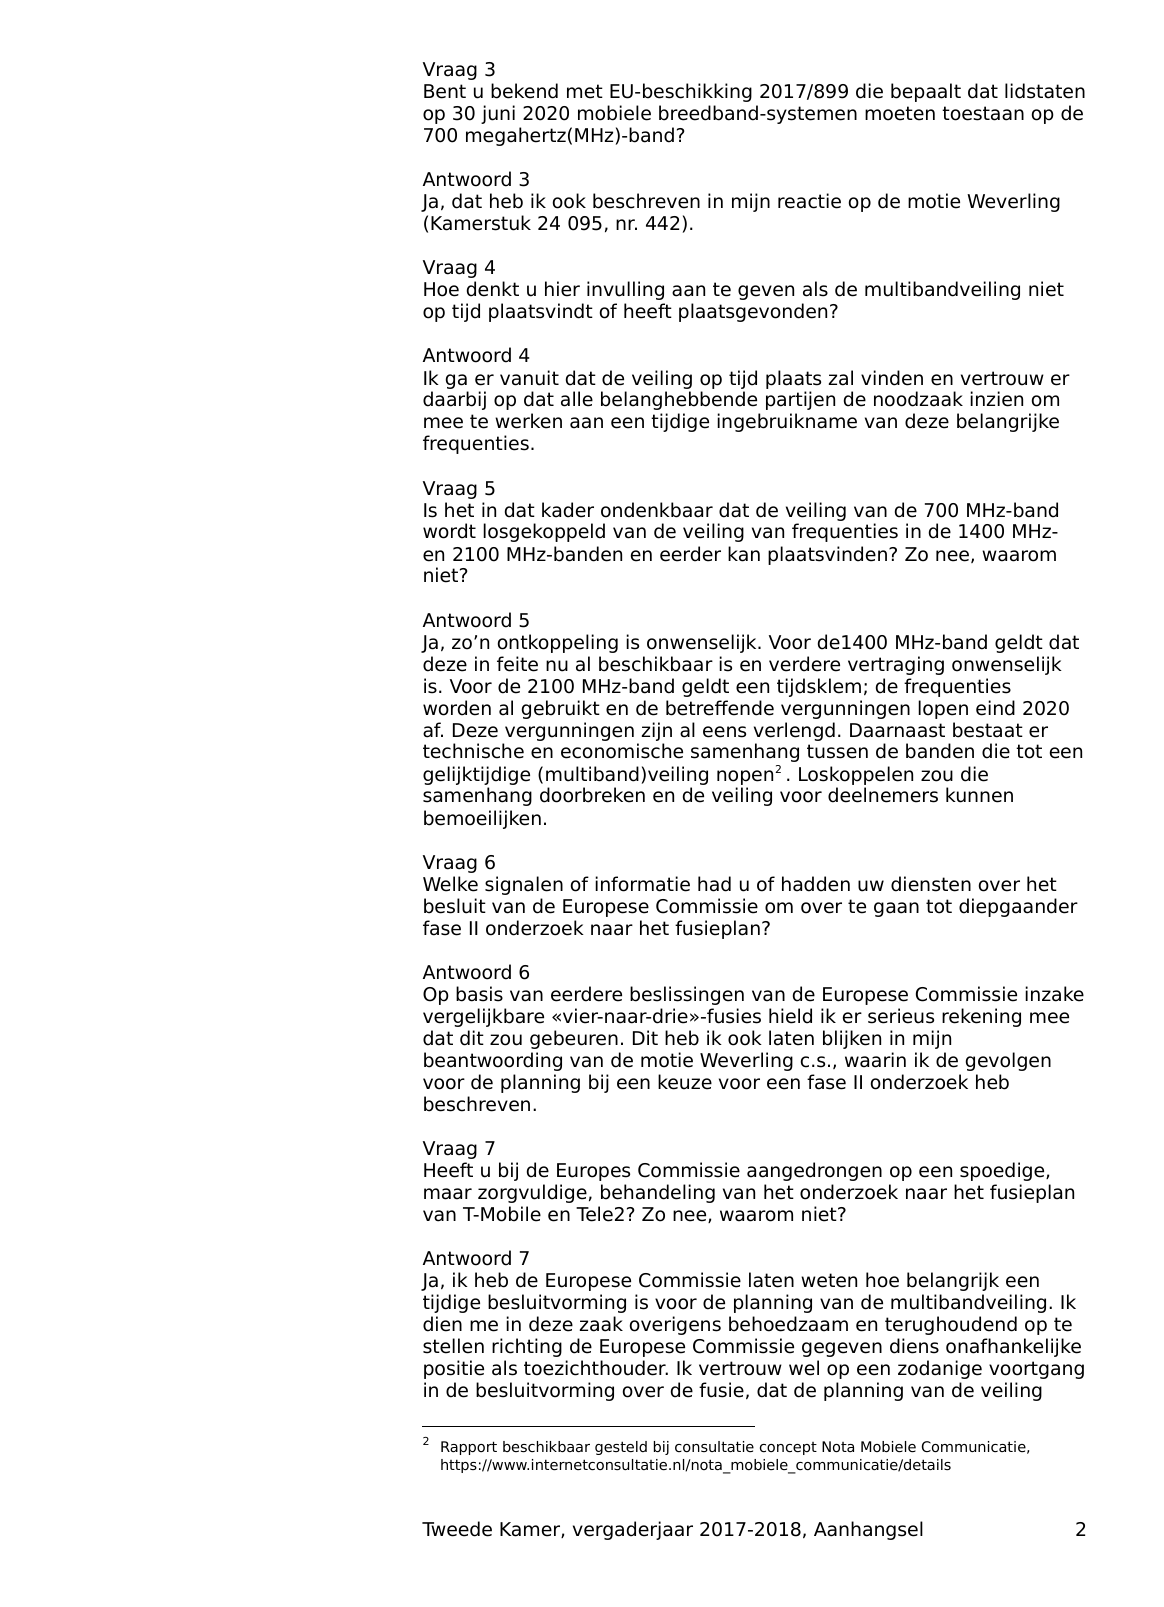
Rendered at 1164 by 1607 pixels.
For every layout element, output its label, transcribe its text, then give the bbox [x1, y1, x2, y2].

text Vraag 5 [422, 477, 1087, 499]
text Ik ga er vanuit dat de veiling op tijd plaats zal vinden en vertrouw er daarbij op dat alle belanghebbende partijen de noodzaak inzien om mee te werken aan een tijdige ingebruikname van deze belangrijke frequenties. [422, 367, 1087, 455]
text Antwoord 7 [422, 1248, 1087, 1270]
text Vraag 4 [422, 257, 1087, 279]
text Heeft u bij de Europes Commissie aangedrongen op een spoedige, maar zorgvuldige, behandeling van het onderzoek naar het fusieplan van T-Mobile en Tele2? Zo nee, waarom niet? [422, 1160, 1087, 1226]
text Is het in dat kader ondenkbaar dat de veiling van de 700 MHz-band wordt losgekoppeld van de veiling van frequenties in de 1400 MHz- en 2100 MHz-banden en eerder kan plaatsvinden? Zo nee, waarom niet? [422, 499, 1087, 587]
text Hoe denkt u hier invulling aan te geven als de multibandveiling niet op tijd plaatsvindt of heeft plaatsgevonden? [422, 279, 1087, 323]
text Bent u bekend met EU-beschikking 2017/899 die bepaalt dat lidstaten op 30 juni 2020 mobiele breedband-systemen moeten toestaan op de 700 megahertz(MHz)-band? [422, 81, 1087, 147]
text Welke signalen of informatie had u of hadden uw diensten over het besluit van de Europese Commissie om over te gaan tot diepgaander fase II onderzoek naar het fusieplan? [422, 873, 1087, 939]
text Vraag 7 [422, 1138, 1087, 1160]
text Ja, ik heb de Europese Commissie laten weten hoe belangrijk een tijdige besluitvorming is voor de planning van de multibandveiling. Ik dien me in deze zaak overigens behoedzaam en terughoudend op te stellen richting de Europese Commissie gegeven diens onafhankelijke positie als toezichthouder. Ik vertrouw wel op een zodanige voortgang in de besluitvorming over de fusie, dat de planning van de veiling [422, 1270, 1087, 1402]
text Ja, dat heb ik ook beschreven in mijn reactie op de motie Weverling (Kamerstuk 24 095, nr. 442). [422, 191, 1087, 235]
text Op basis van eerdere beslissingen van de Europese Commissie inzake vergelijkbare «vier-naar-drie»-fusies hield ik er serieus rekening mee dat dit zou gebeuren. Dit heb ik ook laten blijken in mijn beantwoording van de motie Weverling c.s., waarin ik de gevolgen voor de planning bij een keuze voor een fase II onderzoek heb beschreven. [422, 984, 1087, 1116]
text Vraag 3 [422, 59, 1087, 81]
text Rapport beschikbaar gesteld bij consultatie concept Nota Mobiele Communicatie, https://www.internetconsultatie.nl/nota_mobiele_communicatie/details [422, 1435, 1087, 1474]
text Antwoord 4 [422, 345, 1087, 367]
text Antwoord 5 [422, 609, 1087, 632]
text Vraag 6 [422, 852, 1087, 873]
text Ja, zo’n ontkoppeling is onwenselijk. Voor de1400 MHz-band geldt dat deze in feite nu al beschikbaar is en verdere vertraging onwenselijk is. Voor de 2100 MHz-band geldt een tijdsklem; de frequenties worden al gebruikt en de betreffende vergunningen lopen eind 2020 af. Deze vergunningen zijn al eens verlengd. Daarnaast bestaat er technische en economische samenhang tussen de banden die tot een gelijktijdige (multiband)veiling nopen. Loskoppelen zou die samenhang doorbreken en de veiling voor deelnemers kunnen bemoeilijken. [422, 632, 1087, 829]
text Antwoord 3 [422, 169, 1087, 191]
text Antwoord 6 [422, 962, 1087, 984]
